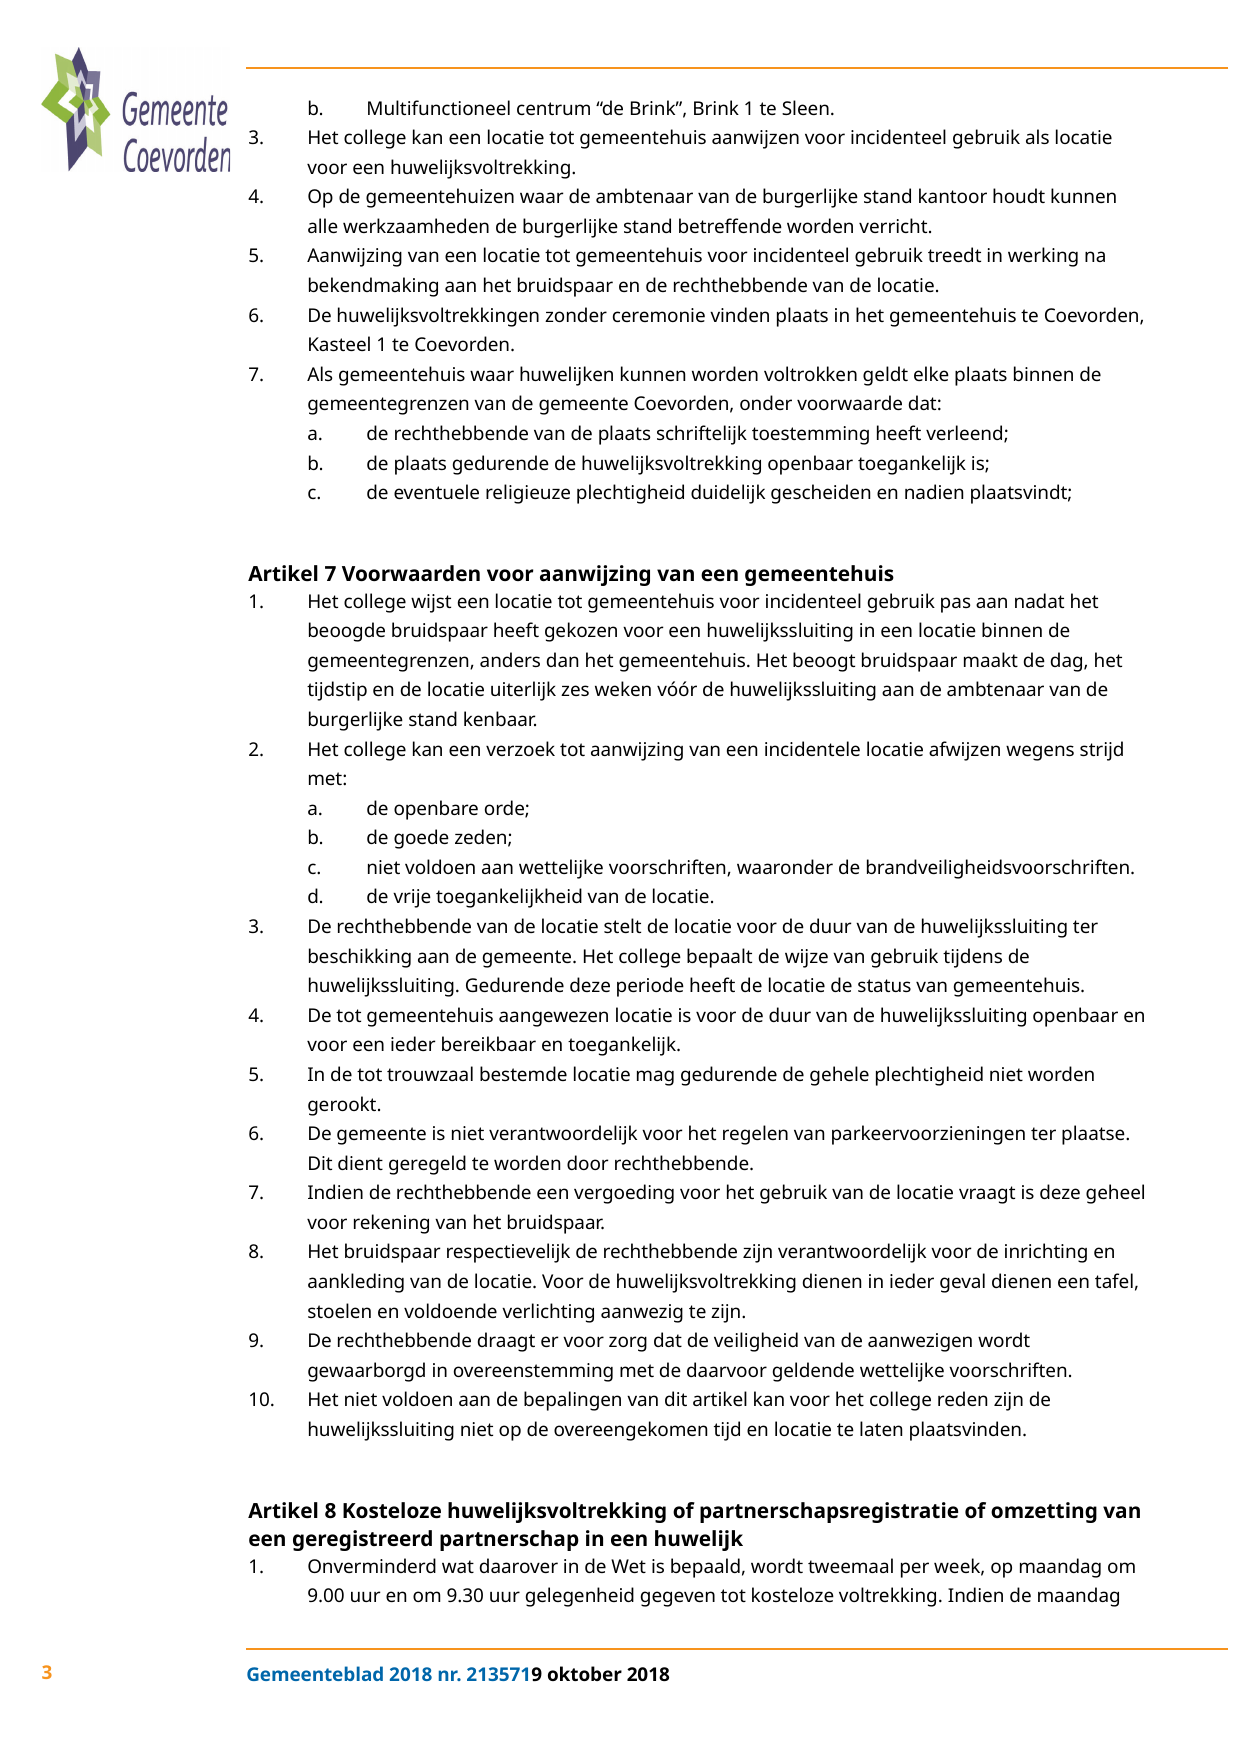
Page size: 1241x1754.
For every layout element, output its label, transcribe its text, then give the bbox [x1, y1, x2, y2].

picture [41, 47, 231, 172]
list De rechthebbende draagt er voor zorg dat de veiligheid van de aanwezigen wordt gewaarborgd in overeenstemming met de daarvoor geldende wettelijke voorschriften. [248, 1327, 1152, 1383]
list de rechthebbende van de plaats schriftelijk toestemming heeft verleend; [307, 420, 1152, 446]
list de eventuele religieuze plechtigheid duidelijk gescheiden en nadien plaatsvindt; [307, 479, 1152, 505]
list de vrije toegankelijkheid van de locatie. [307, 884, 1152, 909]
text Artikel 7 Voorwaarden voor aanwijzing van een gemeentehuis [248, 559, 1152, 588]
text Artikel 8 Kosteloze huwelijksvoltrekking of partnerschapsregistratie of omzetting van een geregistreerd partnerschap in een huwelijk [248, 1496, 1152, 1553]
list De rechthebbende van de locatie stelt de locatie voor de duur van de huwelijkssluiting ter beschikking aan de gemeente. Het college bepaalt de wijze van gebruik tijdens de huwelijkssluiting. Gedurende deze periode heeft de locatie de status van gemeentehuis. [248, 913, 1152, 998]
list Het college wijst een locatie tot gemeentehuis voor incidenteel gebruik pas aan nadat het beoogde bruidspaar heeft gekozen voor een huwelijkssluiting in een locatie binnen de gemeentegrenzen, anders dan het gemeentehuis. Het beoogt bruidspaar maakt de dag, het tijdstip en de locatie uiterlijk zes weken vóór de huwelijkssluiting aan de ambtenaar van de burgerlijke stand kenbaar. [248, 588, 1152, 732]
list Het niet voldoen aan de bepalingen van dit artikel kan voor het college reden zijn de huwelijkssluiting niet op de overeengekomen tijd en locatie te laten plaatsvinden. [248, 1387, 1152, 1442]
list Indien de rechthebbende een vergoeding voor het gebruik van de locatie vraagt is deze geheel voor rekening van het bruidspaar. [248, 1179, 1152, 1235]
list de goede zeden; [307, 824, 1152, 850]
list Op de gemeentehuizen waar de ambtenaar van de burgerlijke stand kantoor houdt kunnen alle werkzaamheden de burgerlijke stand betreffende worden verricht. [248, 183, 1152, 239]
list Aanwijzing van een locatie tot gemeentehuis voor incidenteel gebruik treedt in werking na bekendmaking aan het bruidspaar en de rechthebbende van de locatie. [248, 243, 1152, 298]
list de plaats gedurende de huwelijksvoltrekking openbaar toegankelijk is; [307, 450, 1152, 476]
list Multifunctioneel centrum “de Brink”, Brink 1 te Sleen. [307, 95, 1152, 121]
list Als gemeentehuis waar huwelijken kunnen worden voltrokken geldt elke plaats binnen de gemeentegrenzen van de gemeente Coevorden, onder voorwaarde dat: [248, 361, 1152, 416]
list Het college kan een verzoek tot aanwijzing van een incidentele locatie afwijzen wegens strijd met: [248, 736, 1152, 791]
list De huwelijksvoltrekkingen zonder ceremonie vinden plaats in het gemeentehuis te Coevorden, Kasteel 1 te Coevorden. [248, 302, 1152, 357]
list de openbare orde; [307, 795, 1152, 821]
list In de tot trouwzaal bestemde locatie mag gedurende de gehele plechtigheid niet worden gerookt. [248, 1061, 1152, 1116]
list De tot gemeentehuis aangewezen locatie is voor de duur van de huwelijkssluiting openbaar en voor een ieder bereikbaar en toegankelijk. [248, 1002, 1152, 1057]
list Het college kan een locatie tot gemeentehuis aanwijzen voor incidenteel gebruik als locatie voor een huwelijksvoltrekking. [248, 124, 1152, 180]
list Onverminderd wat daarover in de Wet is bepaald, wordt tweemaal per week, op maandag om 9.00 uur en om 9.30 uur gelegenheid gegeven tot kosteloze voltrekking. Indien de maandag [248, 1553, 1152, 1608]
list De gemeente is niet verantwoordelijk voor het regelen van parkeervoorzieningen ter plaatse. Dit dient geregeld te worden door rechthebbende. [248, 1120, 1152, 1176]
list niet voldoen aan wettelijke voorschriften, waaronder de brandveiligheidsvoorschriften. [307, 854, 1152, 880]
list Het bruidspaar respectievelijk de rechthebbende zijn verantwoordelijk voor de inrichting en aankleding van de locatie. Voor de huwelijksvoltrekking dienen in ieder geval dienen een tafel, stoelen en voldoende verlichting aanwezig te zijn. [248, 1239, 1152, 1323]
